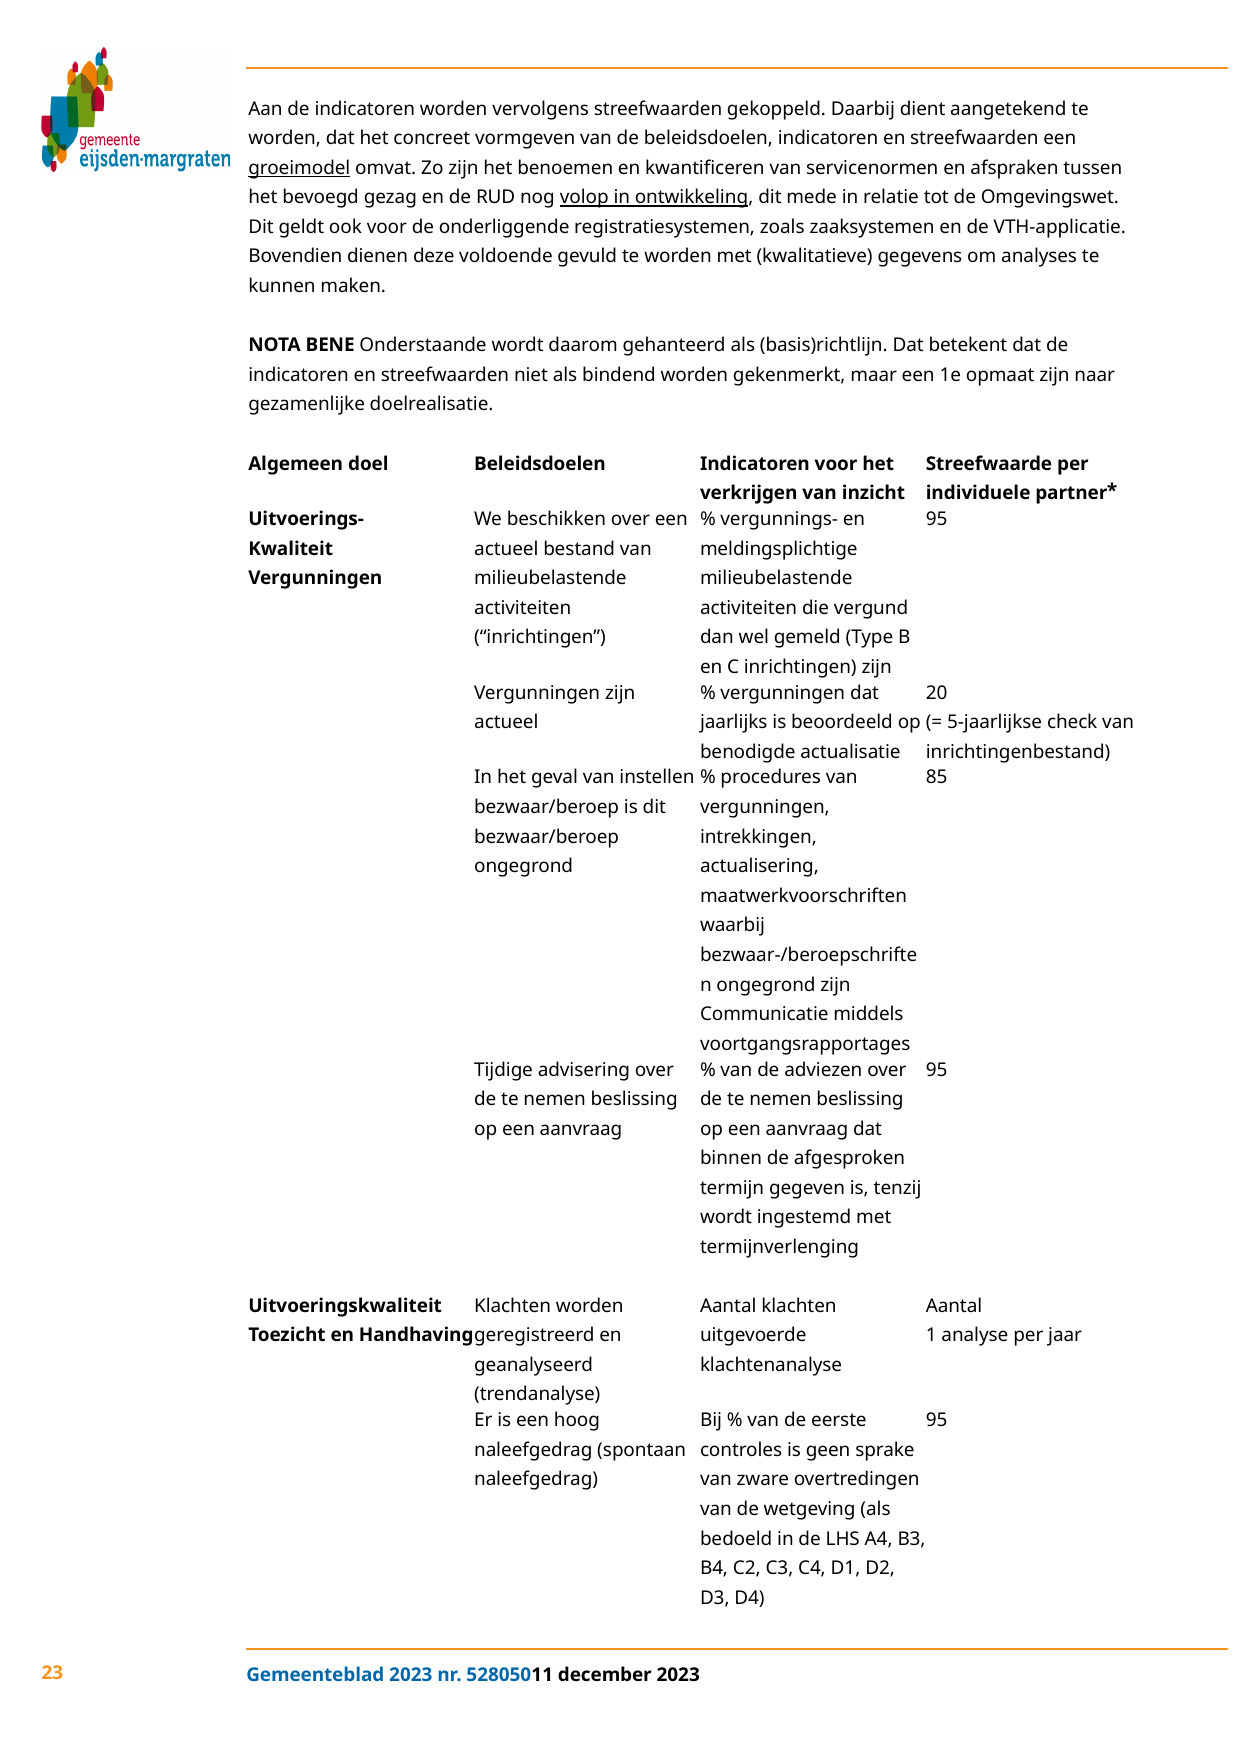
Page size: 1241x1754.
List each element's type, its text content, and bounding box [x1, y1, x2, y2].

table_header Streefwaarde per individuele partner ⃰ [926, 450, 1152, 505]
table_header Aantal 1 analyse per jaar [926, 1292, 1152, 1406]
table_cell 85 [926, 764, 1152, 1056]
table_cell % procedures van vergunningen, intrekkingen, actualisering, maatwerkvoorschriften waarbij bezwaar-/beroepschriften ongegrond zijn Communicatie middels voortgangsrapportages [700, 764, 926, 1056]
table_cell Er is een hoog naleefgedrag (spontaan naleefgedrag) [474, 1406, 700, 1609]
table_cell Uitvoerings- Kwaliteit Vergunningen [248, 505, 474, 1259]
text NOTA BENE Onderstaande wordt daarom gehanteerd als (basis)richtlijn. Dat betekent dat de indicatoren en streefwaarden niet als bindend worden gekenmerkt, maar een 1e opmaat zijn naar gezamenlijke doelrealisatie. [248, 331, 1152, 416]
table_header Algemeen doel [248, 450, 474, 505]
table_cell Vergunningen zijn actueel [474, 679, 700, 764]
table_header Beleidsdoelen [474, 450, 700, 505]
table_header Uitvoeringskwaliteit Toezicht en Handhaving [248, 1292, 474, 1609]
picture [41, 47, 231, 172]
table_cell % vergunningen dat jaarlijks is beoordeeld op benodigde actualisatie [700, 679, 926, 764]
table_header Aantal klachten uitgevoerde klachtenanalyse [700, 1292, 926, 1406]
text Dit geldt ook voor de onderliggende registratiesystemen, zoals zaaksystemen en de VTH-applicatie. Bovendien dienen deze voldoende gevuld te worden met (kwalitatieve) gegevens om analyses te kunnen maken. [248, 213, 1152, 298]
table_header Klachten worden geregistreerd en geanalyseerd (trendanalyse) [474, 1292, 700, 1406]
table_cell 95 [926, 1056, 1152, 1259]
table_cell 20 (= 5-jaarlijkse check van inrichtingenbestand) [926, 679, 1152, 764]
table_cell % vergunnings- en meldingsplichtige milieubelastende activiteiten die vergund dan wel gemeld (Type B en C inrichtingen) zijn [700, 505, 926, 679]
table_cell 95 [926, 1406, 1152, 1609]
table_cell Tijdige advisering over de te nemen beslissing op een aanvraag [474, 1056, 700, 1259]
table_cell 95 [926, 505, 1152, 679]
table_header Indicatoren voor het verkrijgen van inzicht [700, 450, 926, 505]
table_cell Bij % van de eerste controles is geen sprake van zware overtredingen van de wetgeving (als bedoeld in de LHS A4, B3, B4, C2, C3, C4, D1, D2, D3, D4) [700, 1406, 926, 1609]
table_cell We beschikken over een actueel bestand van milieubelastende activiteiten (“inrichtingen”) [474, 505, 700, 679]
text Aan de indicatoren worden vervolgens streefwaarden gekoppeld. Daarbij dient aangetekend te worden, dat het concreet vormgeven van de beleidsdoelen, indicatoren en streefwaarden een groeimodel omvat. Zo zijn het benoemen en kwantificeren van servicenormen en afspraken tussen het bevoegd gezag en de RUD nog volop in ontwikkeling, dit mede in relatie tot de Omgevingswet. [248, 95, 1152, 209]
table_cell In het geval van instellen bezwaar/beroep is dit bezwaar/beroep ongegrond [474, 764, 700, 1056]
table_cell % van de adviezen over de te nemen beslissing op een aanvraag dat binnen de afgesproken termijn gegeven is, tenzij wordt ingestemd met termijnverlenging [700, 1056, 926, 1259]
